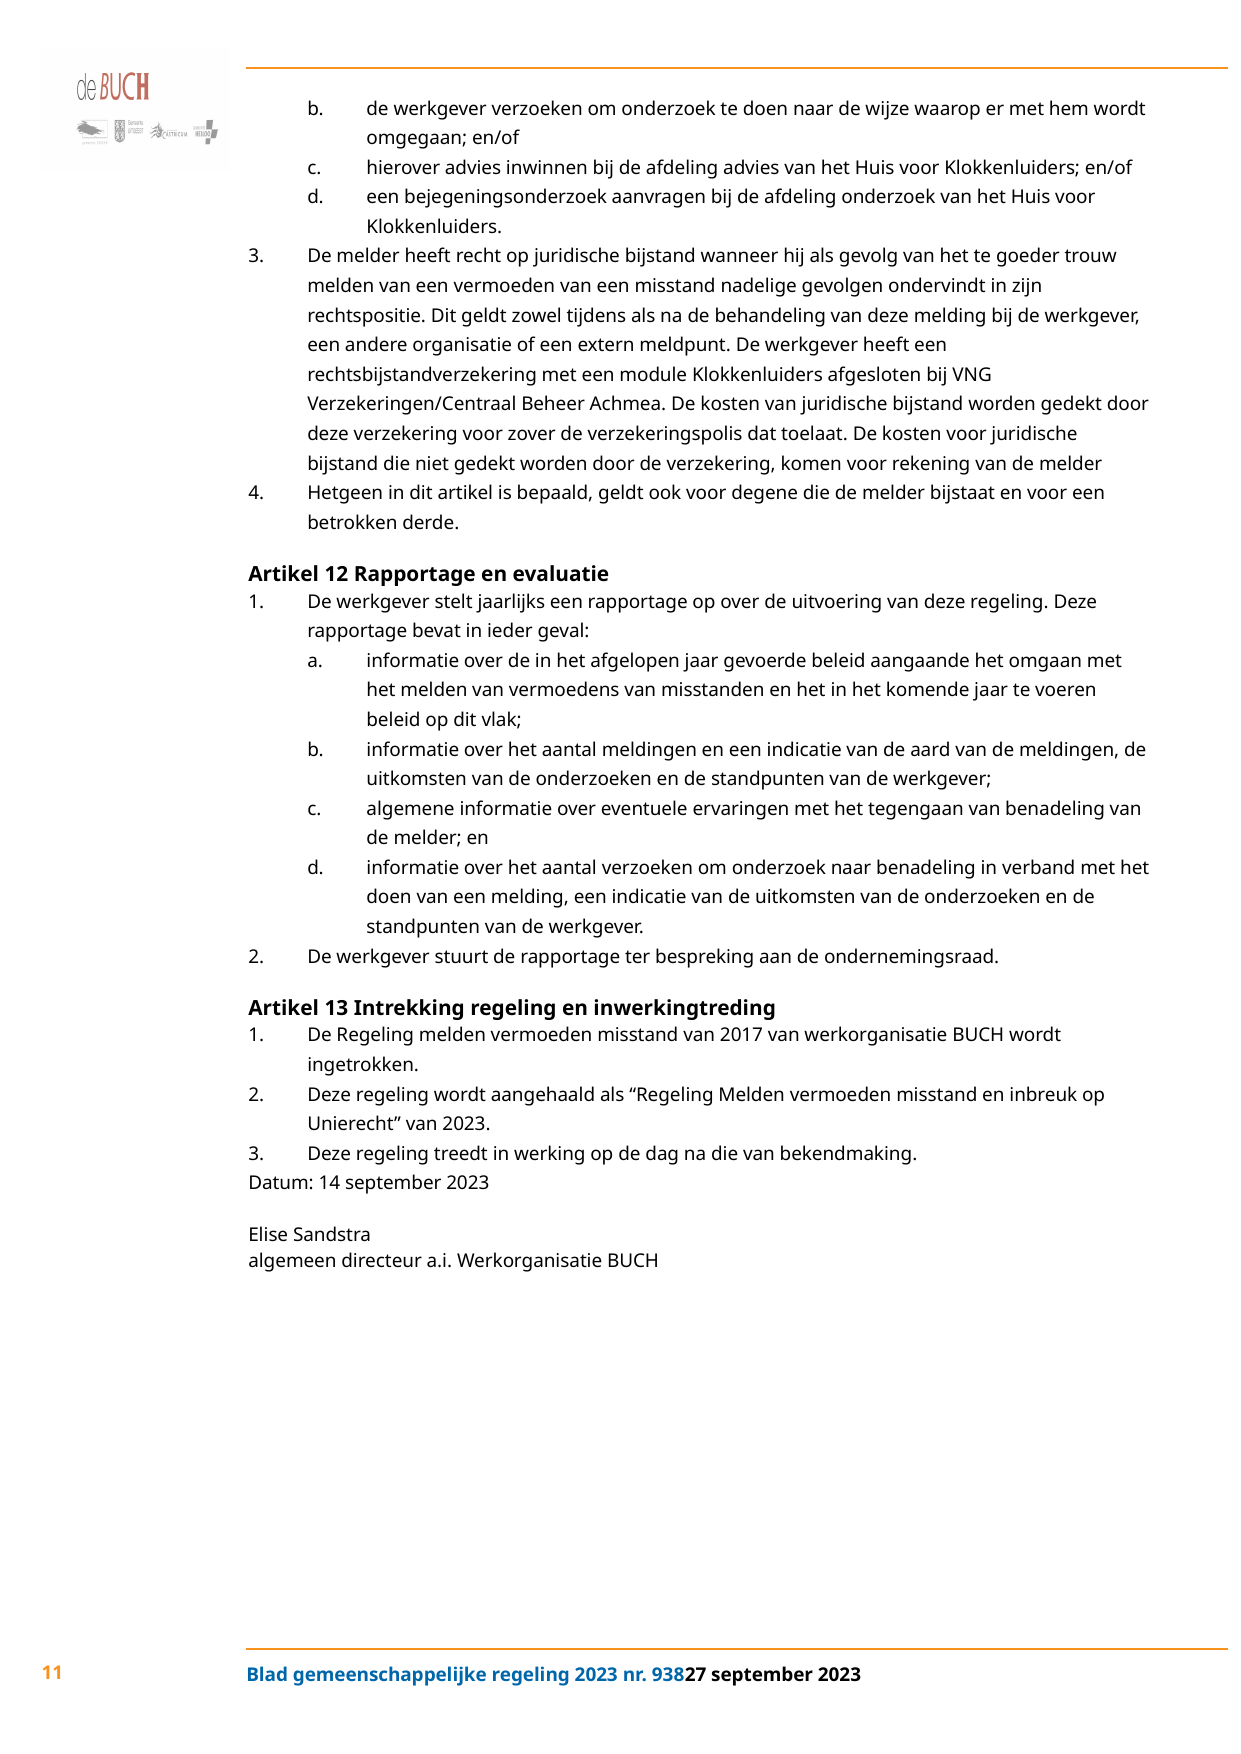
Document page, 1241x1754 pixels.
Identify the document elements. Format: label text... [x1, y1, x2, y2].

text algemeen directeur a.i. Werkorganisatie BUCH [248, 1247, 1152, 1272]
picture [41, 47, 231, 172]
text Datum: 14 september 2023 [248, 1169, 1152, 1195]
list informatie over de in het afgelopen jaar gevoerde beleid aangaande het omgaan met het melden van vermoedens van misstanden en het in het komende jaar te voeren beleid op dit vlak; [307, 647, 1152, 732]
list De werkgever stuurt de rapportage ter bespreking aan de ondernemingsraad. [248, 943, 1152, 968]
list de werkgever verzoeken om onderzoek te doen naar de wijze waarop er met hem wordt omgegaan; en/of [307, 95, 1152, 150]
list De melder heeft recht op juridische bijstand wanneer hij als gevolg van het te goeder trouw melden van een vermoeden van een misstand nadelige gevolgen ondervindt in zijn rechtspositie. Dit geldt zowel tijdens als na de behandeling van deze melding bij de werkgever, een andere organisatie of een extern meldpunt. De werkgever heeft een rechtsbijstandverzekering met een module Klokkenluiders afgesloten bij VNG Verzekeringen/Centraal Beheer Achmea. De kosten van juridische bijstand worden gedekt door deze verzekering voor zover de verzekeringspolis dat toelaat. De kosten voor juridische bijstand die niet gedekt worden door de verzekering, komen voor rekening van de melder [248, 243, 1152, 476]
list een bejegeningsonderzoek aanvragen bij de afdeling onderzoek van het Huis voor Klokkenluiders. [307, 183, 1152, 239]
text Artikel 12 Rapportage en evaluatie [248, 559, 1152, 588]
list De Regeling melden vermoeden misstand van 2017 van werkorganisatie BUCH wordt ingetrokken. [248, 1022, 1152, 1077]
list De werkgever stelt jaarlijks een rapportage op over de uitvoering van deze regeling. Deze rapportage bevat in ieder geval: [248, 588, 1152, 643]
list informatie over het aantal verzoeken om onderzoek naar benadeling in verband met het doen van een melding, een indicatie van de uitkomsten van de onderzoeken en de standpunten van de werkgever. [307, 854, 1152, 939]
list Hetgeen in dit artikel is bepaald, geldt ook voor degene die de melder bijstaat en voor een betrokken derde. [248, 479, 1152, 535]
text Elise Sandstra [248, 1221, 1152, 1247]
list algemene informatie over eventuele ervaringen met het tegengaan van benadeling van de melder; en [307, 795, 1152, 850]
list Deze regeling treedt in werking op de dag na die van bekendmaking. [248, 1140, 1152, 1166]
list informatie over het aantal meldingen en een indicatie van de aard van de meldingen, de uitkomsten van de onderzoeken en de standpunten van de werkgever; [307, 736, 1152, 791]
text Artikel 13 Intrekking regeling en inwerkingtreding [248, 993, 1152, 1022]
list Deze regeling wordt aangehaald als “Regeling Melden vermoeden misstand en inbreuk op Unierecht” van 2023. [248, 1081, 1152, 1136]
list hierover advies inwinnen bij de afdeling advies van het Huis voor Klokkenluiders; en/of [307, 154, 1152, 180]
